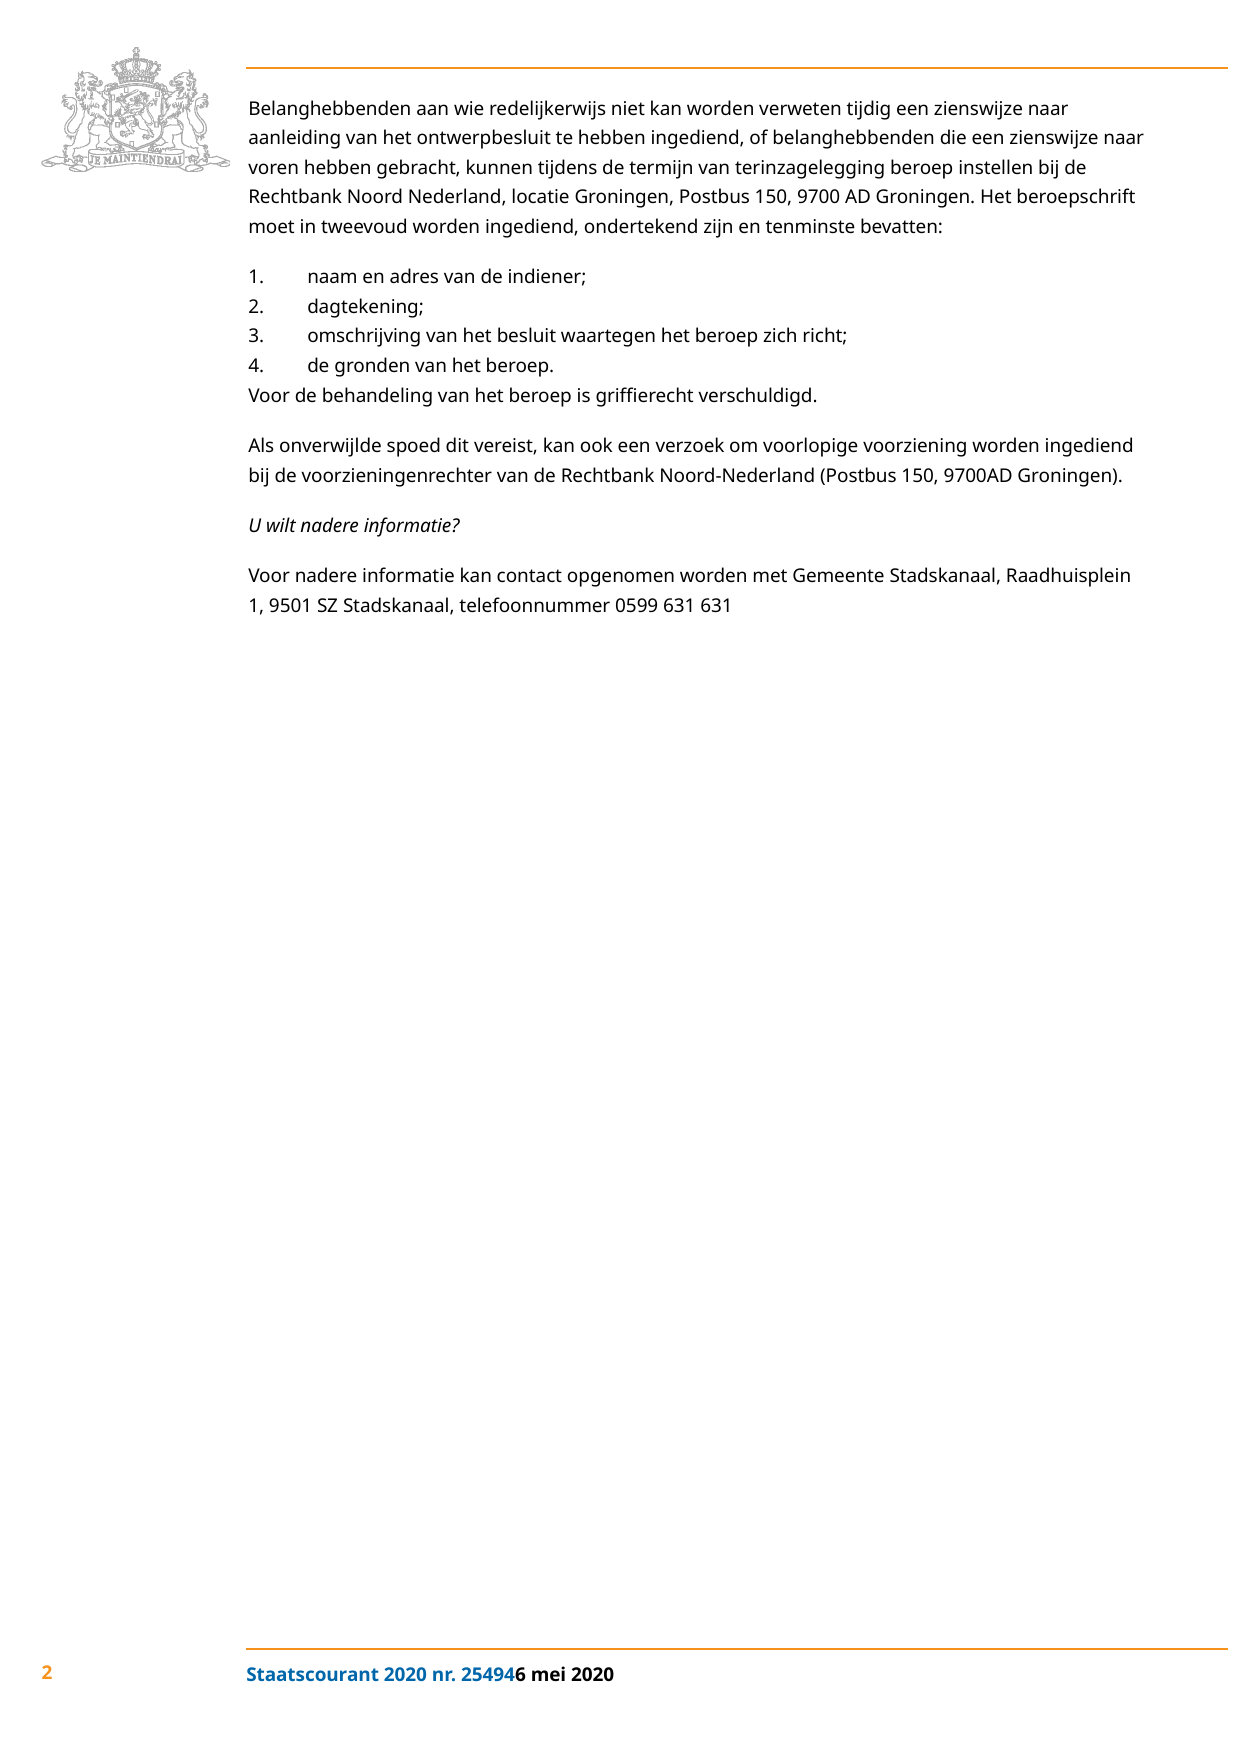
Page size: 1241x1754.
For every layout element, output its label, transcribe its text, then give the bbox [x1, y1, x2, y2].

text Belanghebbenden aan wie redelijkerwijs niet kan worden verweten tijdig een zienswijze naar aanleiding van het ontwerpbesluit te hebben ingediend, of belanghebbenden die een zienswijze naar voren hebben gebracht, kunnen tijdens de termijn van terinzagelegging beroep instellen bij de Rechtbank Noord Nederland, locatie Groningen, Postbus 150, 9700 AD Groningen. Het beroepschrift moet in tweevoud worden ingediend, ondertekend zijn en tenminste bevatten: [248, 95, 1152, 239]
list naam en adres van de indiener; [248, 263, 1152, 289]
text Als onverwijlde spoed dit vereist, kan ook een verzoek om voorlopige voorziening worden ingediend bij de voorzieningenrechter van de Rechtbank Noord-Nederland (Postbus 150, 9700AD Groningen). [248, 432, 1152, 488]
text U wilt nadere informatie? [248, 512, 1152, 538]
text Voor nadere informatie kan contact opgenomen worden met Gemeente Stadskanaal, Raadhuisplein 1, 9501 SZ Stadskanaal, telefoonnummer 0599 631 631 [248, 563, 1152, 618]
list omschrijving van het besluit waartegen het beroep zich richt; [248, 323, 1152, 348]
picture [41, 47, 231, 172]
list dagtekening; [248, 293, 1152, 319]
text Voor de behandeling van het beroep is griffierecht verschuldigd. [248, 382, 1152, 408]
list de gronden van het beroep. [248, 352, 1152, 378]
